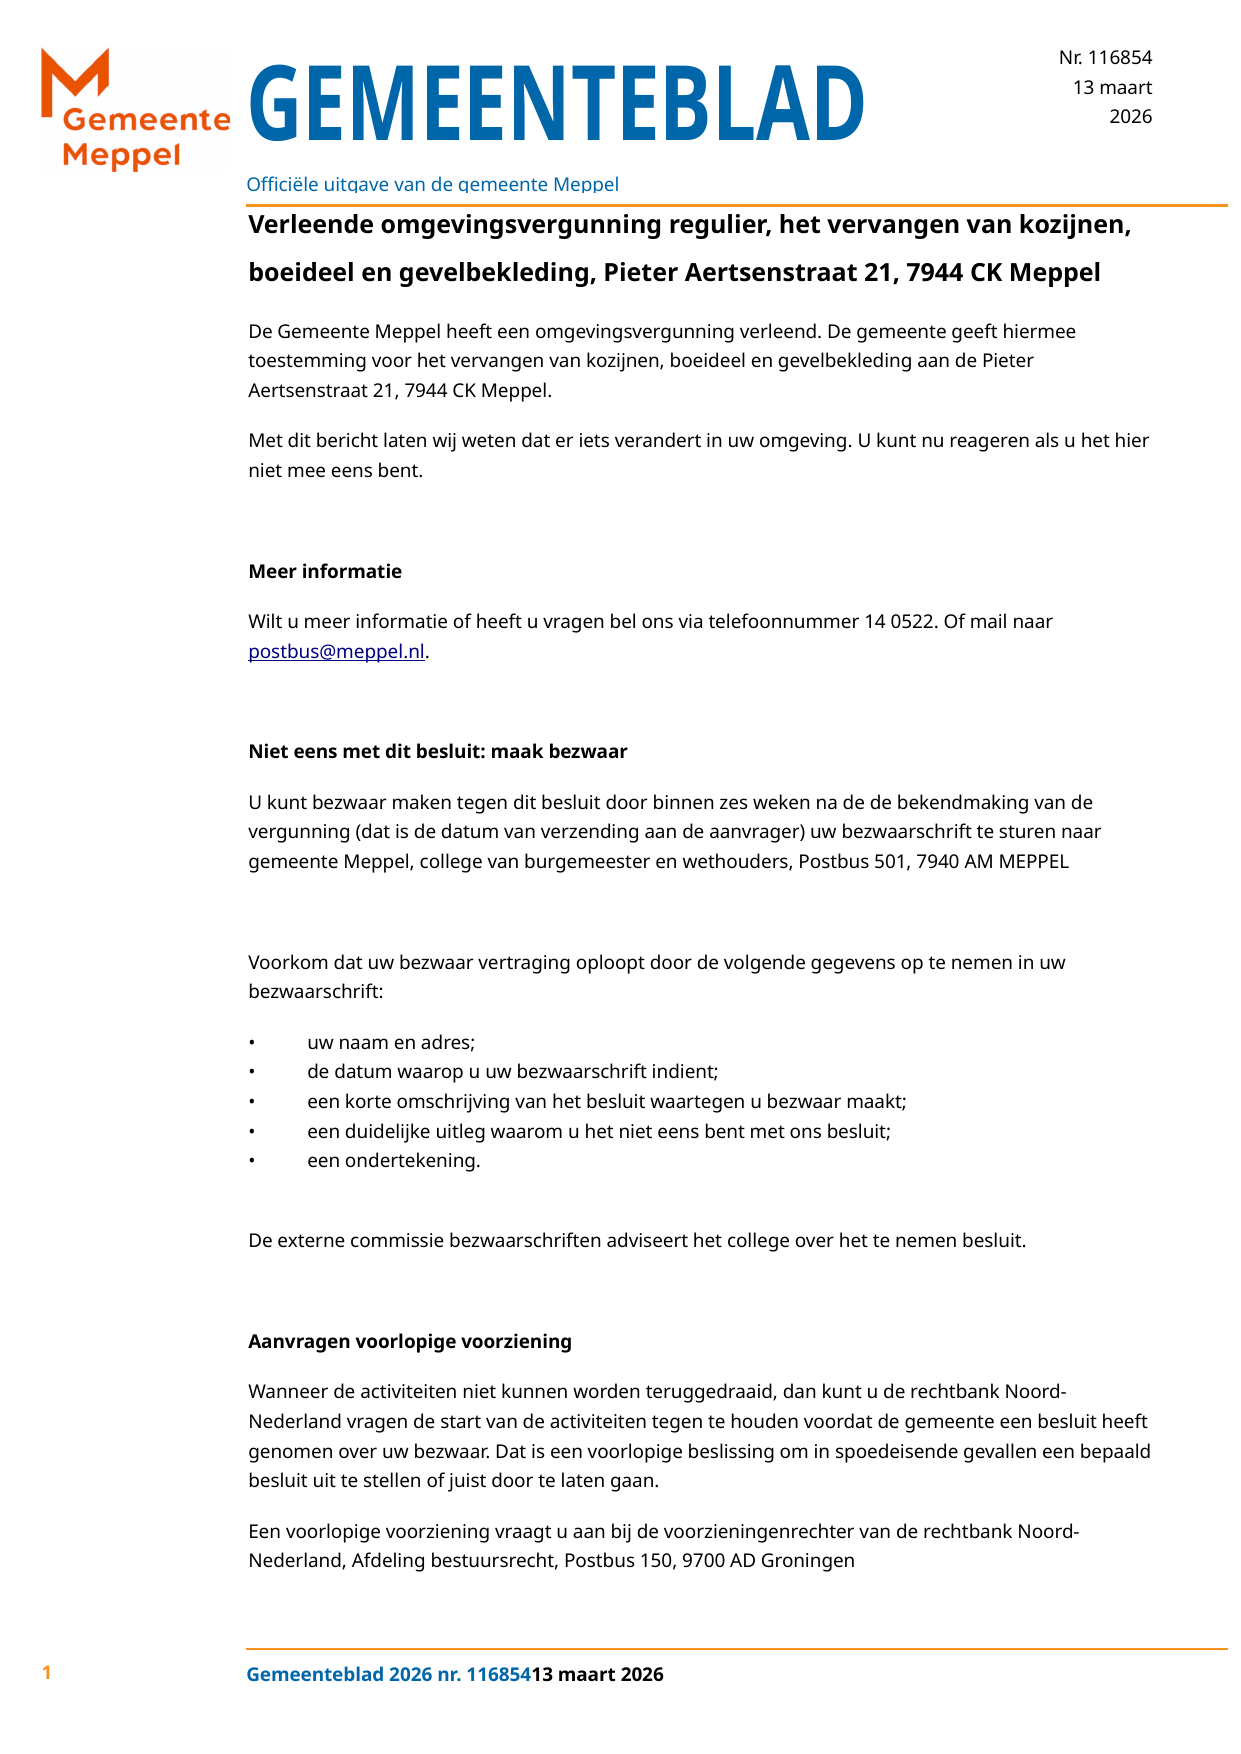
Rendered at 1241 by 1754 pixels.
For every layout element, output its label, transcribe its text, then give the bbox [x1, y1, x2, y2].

list de datum waarop u uw bezwaarschrift indient; [248, 1059, 1152, 1084]
list een ondertekening. [248, 1147, 1152, 1173]
text Aanvragen voorlopige voorziening [248, 1328, 1152, 1354]
text Niet eens met dit besluit: maak bezwaar [248, 739, 1152, 764]
text Wanneer de activiteiten niet kunnen worden teruggedraaid, dan kunt u de rechtbank Noord-Nederland vragen de start van de activiteiten tegen te houden voordat de gemeente een besluit heeft genomen over uw bezwaar. Dat is een voorlopige beslissing om in spoedeisende gevallen een bepaald besluit uit te stellen of juist door te laten gaan. [248, 1379, 1152, 1493]
list uw naam en adres; [248, 1029, 1152, 1055]
text Met dit bericht laten wij weten dat er iets verandert in uw omgeving. U kunt nu reageren als u het hier niet mee eens bent. [248, 427, 1152, 483]
text Meer informatie [248, 558, 1152, 584]
text Een voorlopige voorziening vraagt u aan bij de voorzieningenrechter van de rechtbank Noord-Nederland, Afdeling bestuursrecht, Postbus 150, 9700 AD Groningen [248, 1518, 1152, 1573]
picture [41, 47, 231, 172]
text U kunt bezwaar maken tegen dit besluit door binnen zes weken na de de bekendmaking van de vergunning (dat is de datum van verzending aan de aanvrager) uw bezwaarschrift te sturen naar gemeente Meppel, college van burgemeester en wethouders, Postbus 501, 7940 AM MEPPEL [248, 789, 1152, 874]
text De externe commissie bezwaarschriften adviseert het college over het te nemen besluit. [248, 1227, 1152, 1253]
list een korte omschrijving van het besluit waartegen u bezwaar maakt; [248, 1088, 1152, 1114]
text De Gemeente Meppel heeft een omgevingsvergunning verleend. De gemeente geeft hiermee toestemming voor het vervangen van kozijnen, boeideel en gevelbekleding aan de Pieter Aertsenstraat 21, 7944 CK Meppel. [248, 318, 1152, 403]
text Wilt u meer informatie of heeft u vragen bel ons via telefoonnummer 14 0522. Of mail naar postbus@meppel.nl. [248, 608, 1152, 664]
list een duidelijke uitleg waarom u het niet eens bent met ons besluit; [248, 1118, 1152, 1144]
text Verleende omgevingsvergunning regulier, het vervangen van kozijnen, boeideel en gevelbekleding, Pieter Aertsenstraat 21, 7944 CK Meppel [248, 207, 1152, 288]
text Voorkom dat uw bezwaar vertraging oploopt door de volgende gegevens op te nemen in uw bezwaarschrift: [248, 949, 1152, 1004]
